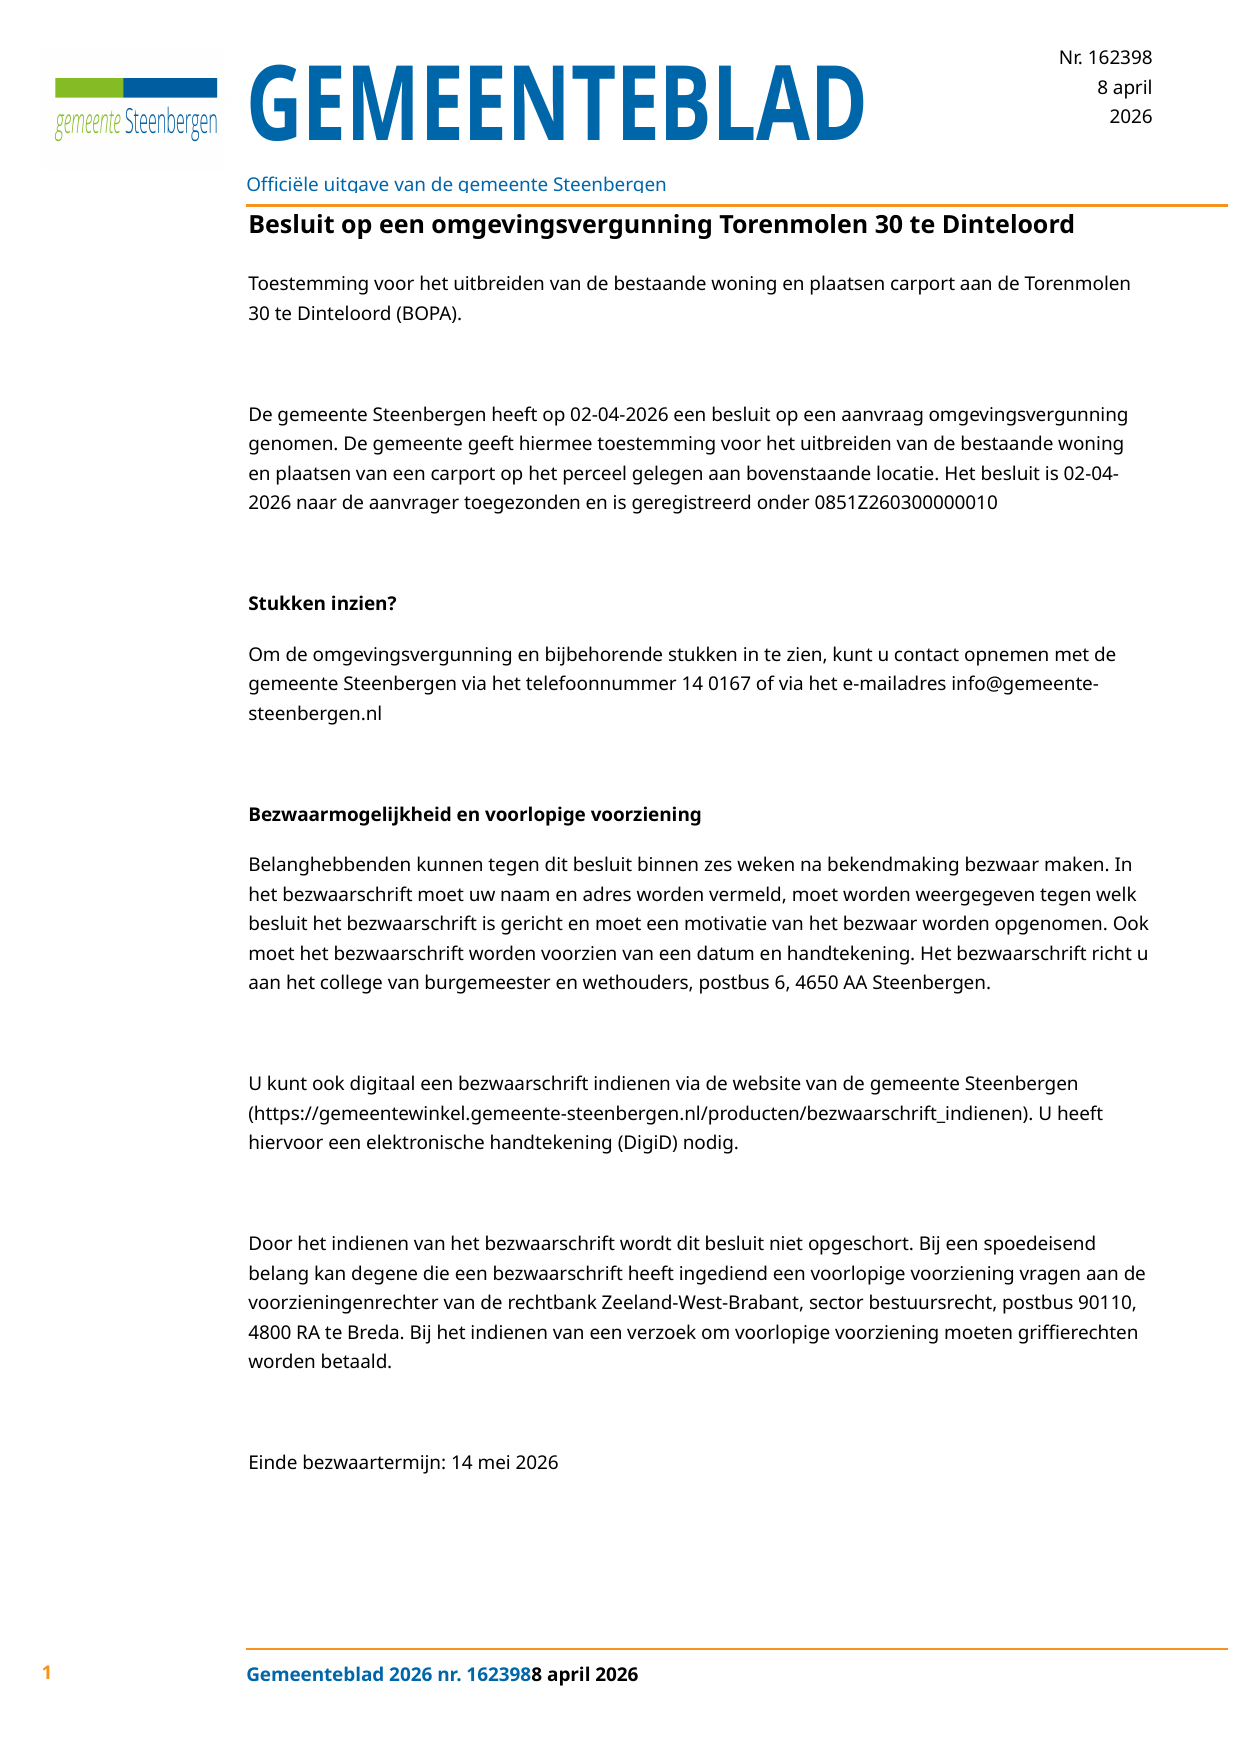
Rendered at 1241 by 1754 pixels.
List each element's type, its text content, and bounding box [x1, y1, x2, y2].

text U kunt ook digitaal een bezwaarschrift indienen via de website van de gemeente Steenbergen (https://gemeentewinkel.gemeente-steenbergen.nl/producten/bezwaarschrift_indienen). U heeft hiervoor een elektronische handtekening (DigiD) nodig. [248, 1070, 1152, 1155]
text Om de omgevingsvergunning en bijbehorende stukken in te zien, kunt u contact opnemen met de gemeente Steenbergen via het telefoonnummer 14 0167 of via het e-mailadres info@gemeente-steenbergen.nl [248, 641, 1152, 726]
text Toestemming voor het uitbreiden van de bestaande woning en plaatsen carport aan de Torenmolen 30 te Dinteloord (BOPA). [248, 270, 1152, 326]
text Stukken inzien? [248, 590, 1152, 616]
text Belanghebbenden kunnen tegen dit besluit binnen zes weken na bekendmaking bezwaar maken. In het bezwaarschrift moet uw naam en adres worden vermeld, moet worden weergegeven tegen welk besluit het bezwaarschrift is gericht en moet een motivatie van het bezwaar worden opgenomen. Ook moet het bezwaarschrift worden voorzien van een datum en handtekening. Het bezwaarschrift richt u aan het college van burgemeester en wethouders, postbus 6, 4650 AA Steenbergen. [248, 851, 1152, 995]
text De gemeente Steenbergen heeft op 02-04-2026 een besluit op een aanvraag omgevingsvergunning genomen. De gemeente geeft hiermee toestemming voor het uitbreiden van de bestaande woning en plaatsen van een carport op het perceel gelegen aan bovenstaande locatie. Het besluit is 02-04-2026 naar de aanvrager toegezonden en is geregistreerd onder 0851Z260300000010 [248, 401, 1152, 515]
text Bezwaarmogelijkheid en voorlopige voorziening [248, 801, 1152, 826]
text Besluit op een omgevingsvergunning Torenmolen 30 te Dinteloord [248, 207, 1152, 241]
text Door het indienen van het bezwaarschrift wordt dit besluit niet opgeschort. Bij een spoedeisend belang kan degene die een bezwaarschrift heeft ingediend een voorlopige voorziening vragen aan de voorzieningenrechter van de rechtbank Zeeland-West-Brabant, sector bestuursrecht, postbus 90110, 4800 RA te Breda. Bij het indienen van een verzoek om voorlopige voorziening moeten griffierechten worden betaald. [248, 1230, 1152, 1374]
text Einde bezwaartermijn: 14 mei 2026 [248, 1449, 1152, 1475]
picture [41, 47, 231, 172]
